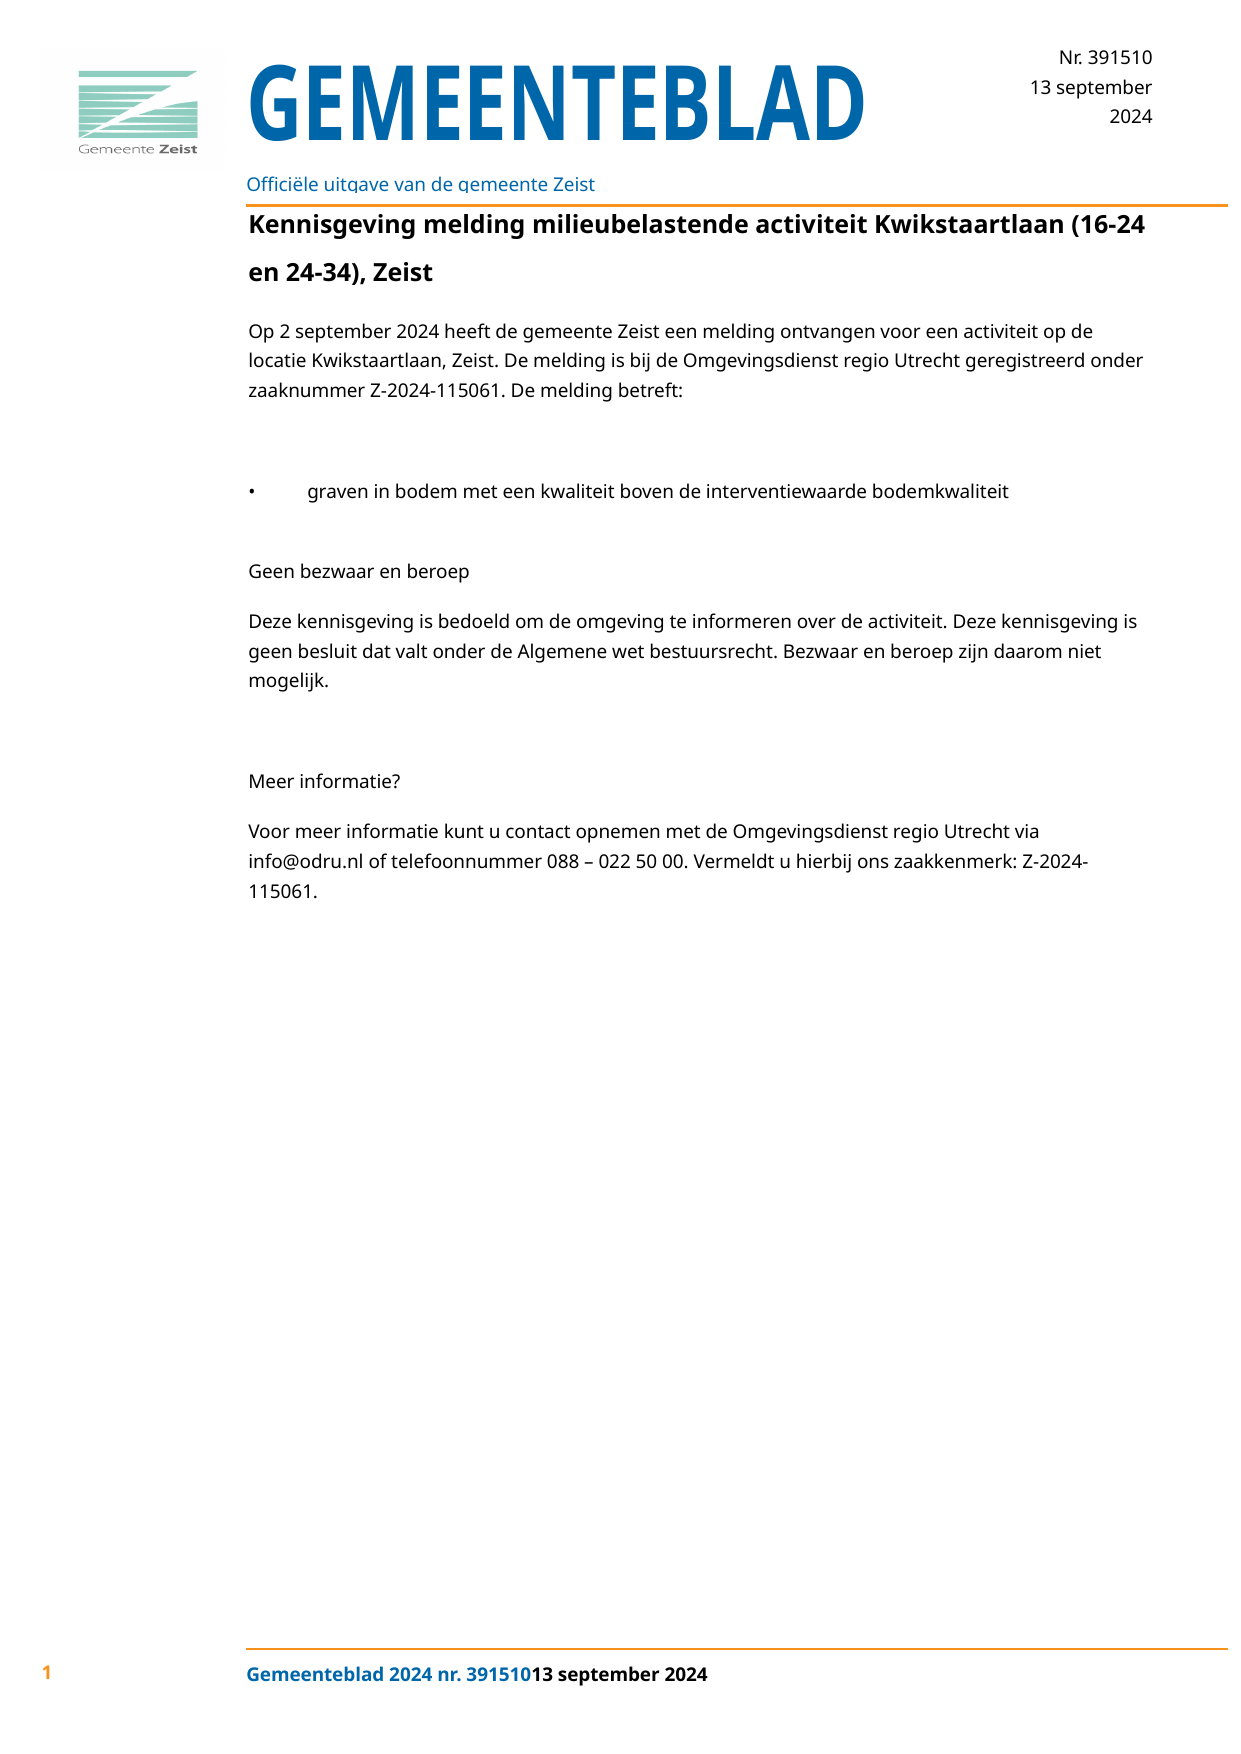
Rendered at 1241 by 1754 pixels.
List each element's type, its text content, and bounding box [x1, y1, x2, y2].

text Voor meer informatie kunt u contact opnemen met de Omgevingsdienst regio Utrecht via info@odru.nl of telefoonnummer 088 – 022 50 00. Vermeldt u hierbij ons zaakkenmerk: Z-2024-115061. [248, 819, 1152, 904]
text Meer informatie? [248, 768, 1152, 794]
text Op 2 september 2024 heeft de gemeente Zeist een melding ontvangen voor een activiteit op de locatie Kwikstaartlaan, Zeist. De melding is bij de Omgevingsdienst regio Utrecht geregistreerd onder zaaknummer Z-2024-115061. De melding betreft: [248, 318, 1152, 403]
picture [41, 47, 231, 172]
text Kennisgeving melding milieubelastende activiteit Kwikstaartlaan (16-24 en 24-34), Zeist [248, 207, 1152, 288]
list graven in bodem met een kwaliteit boven de interventiewaarde bodemkwaliteit [248, 478, 1152, 504]
text Deze kennisgeving is bedoeld om de omgeving te informeren over de activiteit. Deze kennisgeving is geen besluit dat valt onder de Algemene wet bestuursrecht. Bezwaar en beroep zijn daarom niet mogelijk. [248, 608, 1152, 693]
text Geen bezwaar en beroep [248, 558, 1152, 584]
